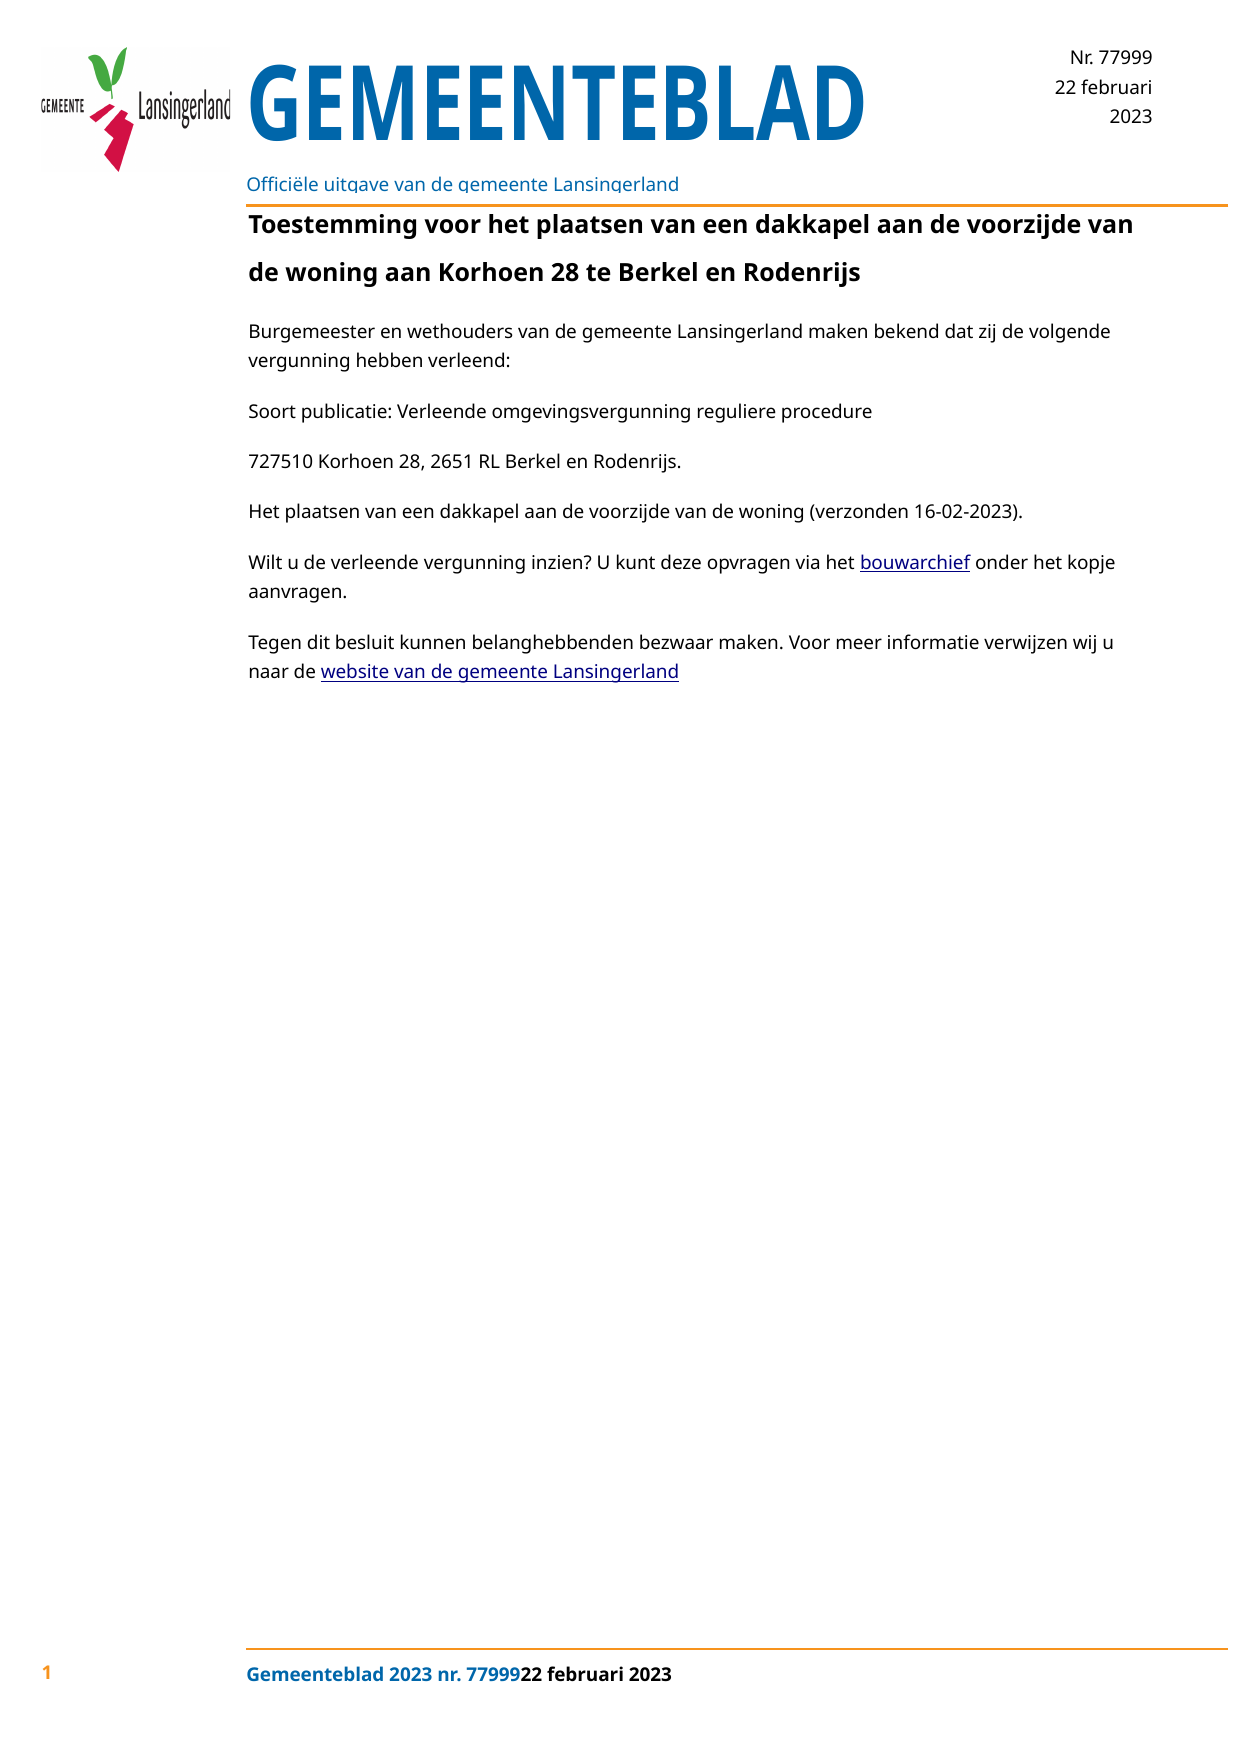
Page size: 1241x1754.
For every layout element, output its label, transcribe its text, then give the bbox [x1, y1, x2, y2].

text Het plaatsen van een dakkapel aan de voorzijde van de woning (verzonden 16-02-2023). [248, 499, 1152, 524]
text Toestemming voor het plaatsen van een dakkapel aan de voorzijde van de woning aan Korhoen 28 te Berkel en Rodenrijs [248, 207, 1152, 288]
text Tegen dit besluit kunnen belanghebbenden bezwaar maken. Voor meer informatie verwijzen wij u naar de website van de gemeente Lansingerland [248, 629, 1152, 684]
text Soort publicatie: Verleende omgevingsvergunning reguliere procedure [248, 398, 1152, 424]
text Burgemeester en wethouders van de gemeente Lansingerland maken bekend dat zij de volgende vergunning hebben verleend: [248, 318, 1152, 373]
text Wilt u de verleende vergunning inzien? U kunt deze opvragen via het bouwarchief onder het kopje aanvragen. [248, 549, 1152, 604]
picture [41, 47, 231, 172]
text 727510 Korhoen 28, 2651 RL Berkel en Rodenrijs. [248, 448, 1152, 474]
